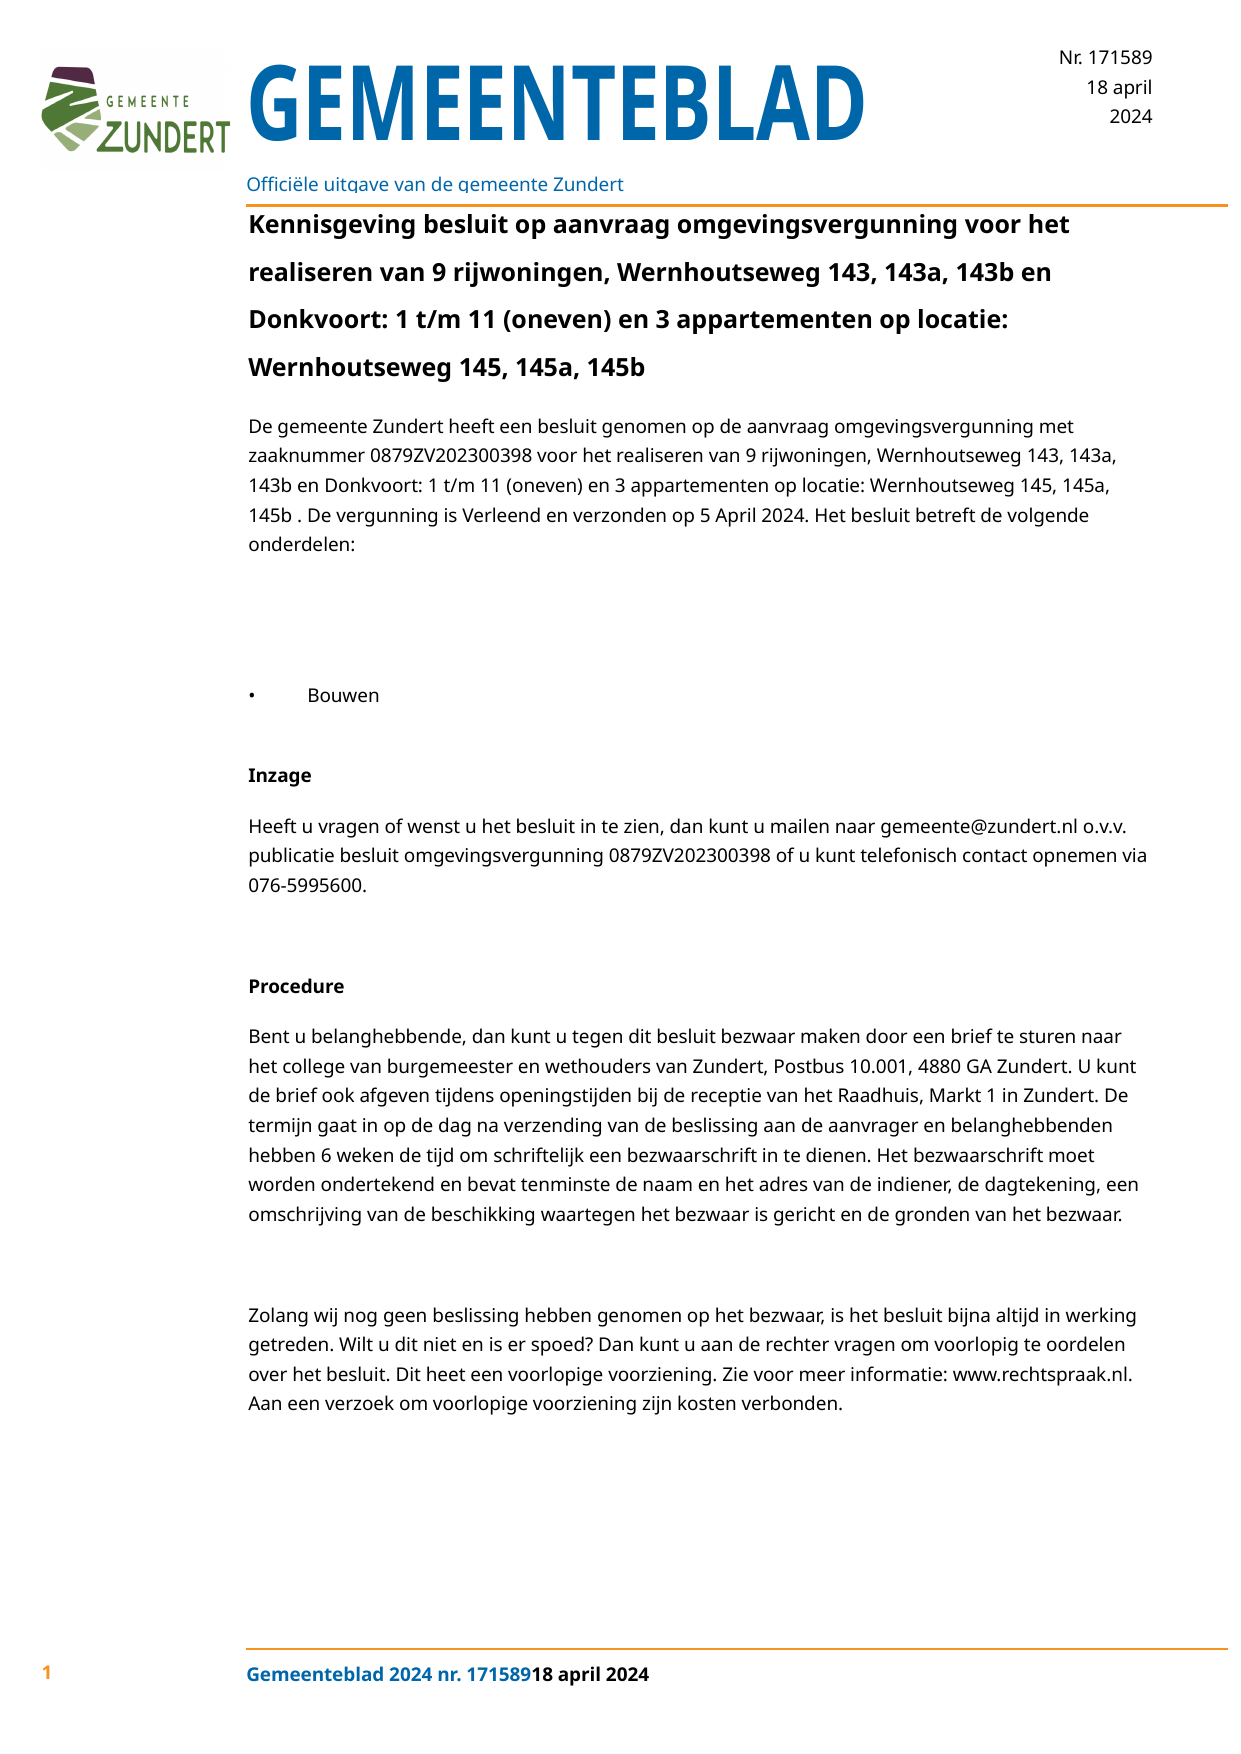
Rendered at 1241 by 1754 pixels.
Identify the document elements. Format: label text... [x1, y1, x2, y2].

picture [41, 47, 231, 172]
list Bouwen [248, 683, 1152, 708]
text De gemeente Zundert heeft een besluit genomen op de aanvraag omgevingsvergunning met zaaknummer 0879ZV202300398 voor het realiseren van 9 rijwoningen, Wernhoutseweg 143, 143a, 143b en Donkvoort: 1 t/m 11 (oneven) en 3 appartementen op locatie: Wernhoutseweg 145, 145a, 145b . De vergunning is Verleend en verzonden op 5 April 2024. Het besluit betreft de volgende onderdelen: [248, 413, 1152, 557]
text Bent u belanghebbende, dan kunt u tegen dit besluit bezwaar maken door een brief te sturen naar het college van burgemeester en wethouders van Zundert, Postbus 10.001, 4880 GA Zundert. U kunt de brief ook afgeven tijdens openingstijden bij de receptie van het Raadhuis, Markt 1 in Zundert. De termijn gaat in op de dag na verzending van de beslissing aan de aanvrager en belanghebbenden hebben 6 weken de tijd om schriftelijk een bezwaarschrift in te dienen. Het bezwaarschrift moet worden ondertekend en bevat tenminste de naam en het adres van de indiener, de dagtekening, een omschrijving van de beschikking waartegen het bezwaar is gericht en de gronden van het bezwaar. [248, 1023, 1152, 1227]
text Inzage [248, 763, 1152, 788]
text Procedure [248, 973, 1152, 999]
text Heeft u vragen of wenst u het besluit in te zien, dan kunt u mailen naar gemeente@zundert.nl o.v.v. publicatie besluit omgevingsvergunning 0879ZV202300398 of u kunt telefonisch contact opnemen via 076-5995600. [248, 813, 1152, 898]
text Zolang wij nog geen beslissing hebben genomen op het bezwaar, is het besluit bijna altijd in werking getreden. Wilt u dit niet en is er spoed? Dan kunt u aan de rechter vragen om voorlopig te oordelen over het besluit. Dit heet een voorlopige voorziening. Zie voor meer informatie: www.rechtspraak.nl. Aan een verzoek om voorlopige voorziening zijn kosten verbonden. [248, 1302, 1152, 1416]
text Kennisgeving besluit op aanvraag omgevingsvergunning voor het realiseren van 9 rijwoningen, Wernhoutseweg 143, 143a, 143b en Donkvoort: 1 t/m 11 (oneven) en 3 appartementen op locatie: Wernhoutseweg 145, 145a, 145b [248, 207, 1152, 384]
